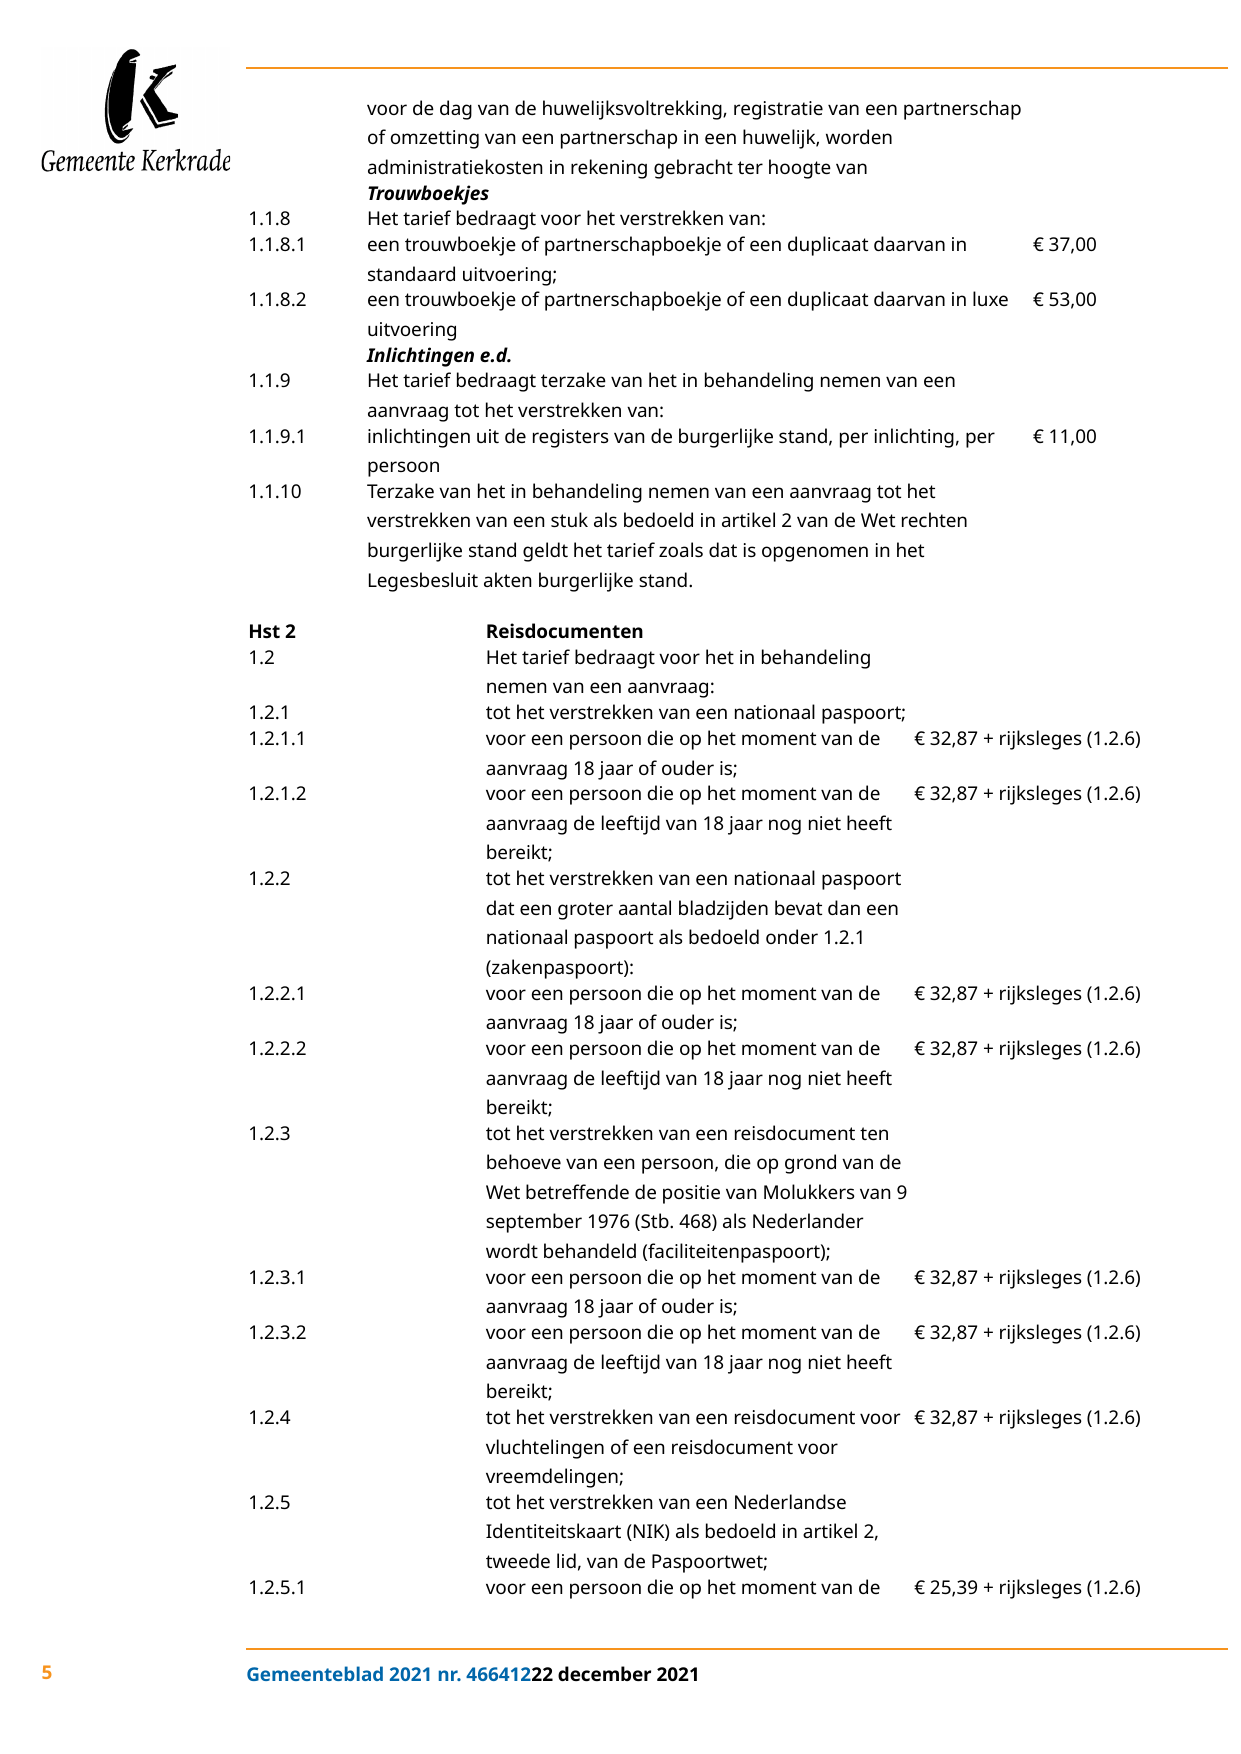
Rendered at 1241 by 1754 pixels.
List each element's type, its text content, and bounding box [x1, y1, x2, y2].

table_cell € 32,87 + rijksleges (1.2.6) [914, 725, 1152, 780]
table_cell Het tarief bedraagt voor het verstrekken van: [367, 205, 1033, 231]
table_cell tot het verstrekken van een reisdocument ten behoeve van een persoon, die op grond van de Wet betreffende de positie van Molukkers van 9 september 1976 (Stb. 468) als Nederlander wordt behandeld (faciliteitenpaspoort); [486, 1120, 914, 1264]
table_cell tot het verstrekken van een nationaal paspoort; [486, 699, 914, 725]
table_cell voor een persoon die op het moment van de aanvraag de leeftijd van 18 jaar nog niet heeft bereikt; [486, 780, 914, 865]
table_cell € 11,00 [1033, 423, 1152, 478]
table_cell € 37,00 [1033, 231, 1152, 286]
table_cell Het tarief bedraagt voor het in behandeling nemen van een aanvraag: [486, 644, 914, 699]
picture [41, 47, 231, 172]
table_cell € 32,87 + rijksleges (1.2.6) [914, 1035, 1152, 1120]
table_cell [914, 644, 1152, 699]
table_cell [914, 618, 1152, 644]
table_cell 1.2.1.2 [248, 780, 486, 865]
table_cell € 53,00 [1033, 286, 1152, 342]
table_cell [914, 1120, 1152, 1264]
table_cell Hst 2 [248, 618, 486, 644]
table_cell voor de dag van de huwelijksvoltrekking, registratie van een partnerschap of omzetting van een partnerschap in een huwelijk, worden administratiekosten in rekening gebracht ter hoogte van [367, 95, 1033, 180]
table_cell een trouwboekje of partnerschapboekje of een duplicaat daarvan in luxe uitvoering [367, 286, 1033, 342]
table_cell € 32,87 + rijksleges (1.2.6) [914, 1319, 1152, 1404]
table_cell 1.2.4 [248, 1404, 486, 1489]
table_cell tot het verstrekken van een reisdocument voor vluchtelingen of een reisdocument voor vreemdelingen; [486, 1404, 914, 1489]
table_cell [1033, 368, 1152, 423]
table_cell tot het verstrekken van een nationaal paspoort dat een groter aantal bladzijden bevat dan een nationaal paspoort als bedoeld onder 1.2.1 (zakenpaspoort): [486, 865, 914, 980]
table_cell 1.2.2.2 [248, 1035, 486, 1120]
table_cell [914, 865, 1152, 980]
table_cell Reisdocumenten [486, 618, 914, 644]
table_cell 1.1.8.2 [248, 286, 367, 342]
table_cell voor een persoon die op het moment van de [486, 1574, 914, 1600]
table_cell Terzake van het in behandeling nemen van een aanvraag tot het verstrekken van een stuk als bedoeld in artikel 2 van de Wet rechten burgerlijke stand geldt het tarief zoals dat is opgenomen in het Legesbesluit akten burgerlijke stand. [367, 478, 1033, 593]
table_cell voor een persoon die op het moment van de aanvraag 18 jaar of ouder is; [486, 980, 914, 1035]
table_cell 1.2.5.1 [248, 1574, 486, 1600]
table_cell 1.2.5 [248, 1489, 486, 1574]
table_cell [914, 699, 1152, 725]
table_cell [248, 95, 367, 180]
table_cell Trouwboekjes [367, 180, 1033, 205]
table_cell [367, 593, 1033, 618]
table_cell 1.2.1 [248, 699, 486, 725]
table_cell [248, 593, 367, 618]
table_cell 1.2.3 [248, 1120, 486, 1264]
table_cell [1033, 342, 1152, 367]
table_cell 1.1.9 [248, 368, 367, 423]
table_cell € 25,39 + rijksleges (1.2.6) [914, 1574, 1152, 1600]
table_cell [1033, 205, 1152, 231]
table_cell 1.2.3.1 [248, 1264, 486, 1319]
table_cell [248, 180, 367, 205]
table_cell voor een persoon die op het moment van de aanvraag de leeftijd van 18 jaar nog niet heeft bereikt; [486, 1035, 914, 1120]
table_cell [1033, 95, 1152, 180]
table_cell Inlichtingen e.d. [367, 342, 1033, 367]
table_cell voor een persoon die op het moment van de aanvraag 18 jaar of ouder is; [486, 1264, 914, 1319]
table_cell voor een persoon die op het moment van de aanvraag 18 jaar of ouder is; [486, 725, 914, 780]
table_cell € 32,87 + rijksleges (1.2.6) [914, 780, 1152, 865]
table_cell [1033, 180, 1152, 205]
table_cell [1033, 593, 1152, 618]
table_cell voor een persoon die op het moment van de aanvraag de leeftijd van 18 jaar nog niet heeft bereikt; [486, 1319, 914, 1404]
table_cell 1.1.8.1 [248, 231, 367, 286]
table_cell € 32,87 + rijksleges (1.2.6) [914, 980, 1152, 1035]
table_cell 1.1.9.1 [248, 423, 367, 478]
table_cell tot het verstrekken van een Nederlandse Identiteitskaart (NIK) als bedoeld in artikel 2, tweede lid, van de Paspoortwet; [486, 1489, 914, 1574]
table_cell [914, 1489, 1152, 1574]
table_cell [1033, 478, 1152, 593]
table_cell een trouwboekje of partnerschapboekje of een duplicaat daarvan in standaard uitvoering; [367, 231, 1033, 286]
table_cell 1.2 [248, 644, 486, 699]
table_cell 1.2.2.1 [248, 980, 486, 1035]
table_cell 1.1.10 [248, 478, 367, 593]
table_cell 1.2.1.1 [248, 725, 486, 780]
table_cell Het tarief bedraagt terzake van het in behandeling nemen van een aanvraag tot het verstrekken van: [367, 368, 1033, 423]
table_cell € 32,87 + rijksleges (1.2.6) [914, 1404, 1152, 1489]
table_cell 1.1.8 [248, 205, 367, 231]
table_cell 1.2.3.2 [248, 1319, 486, 1404]
table_cell [248, 342, 367, 367]
table_cell € 32,87 + rijksleges (1.2.6) [914, 1264, 1152, 1319]
table_cell 1.2.2 [248, 865, 486, 980]
table_cell inlichtingen uit de registers van de burgerlijke stand, per inlichting, per persoon [367, 423, 1033, 478]
